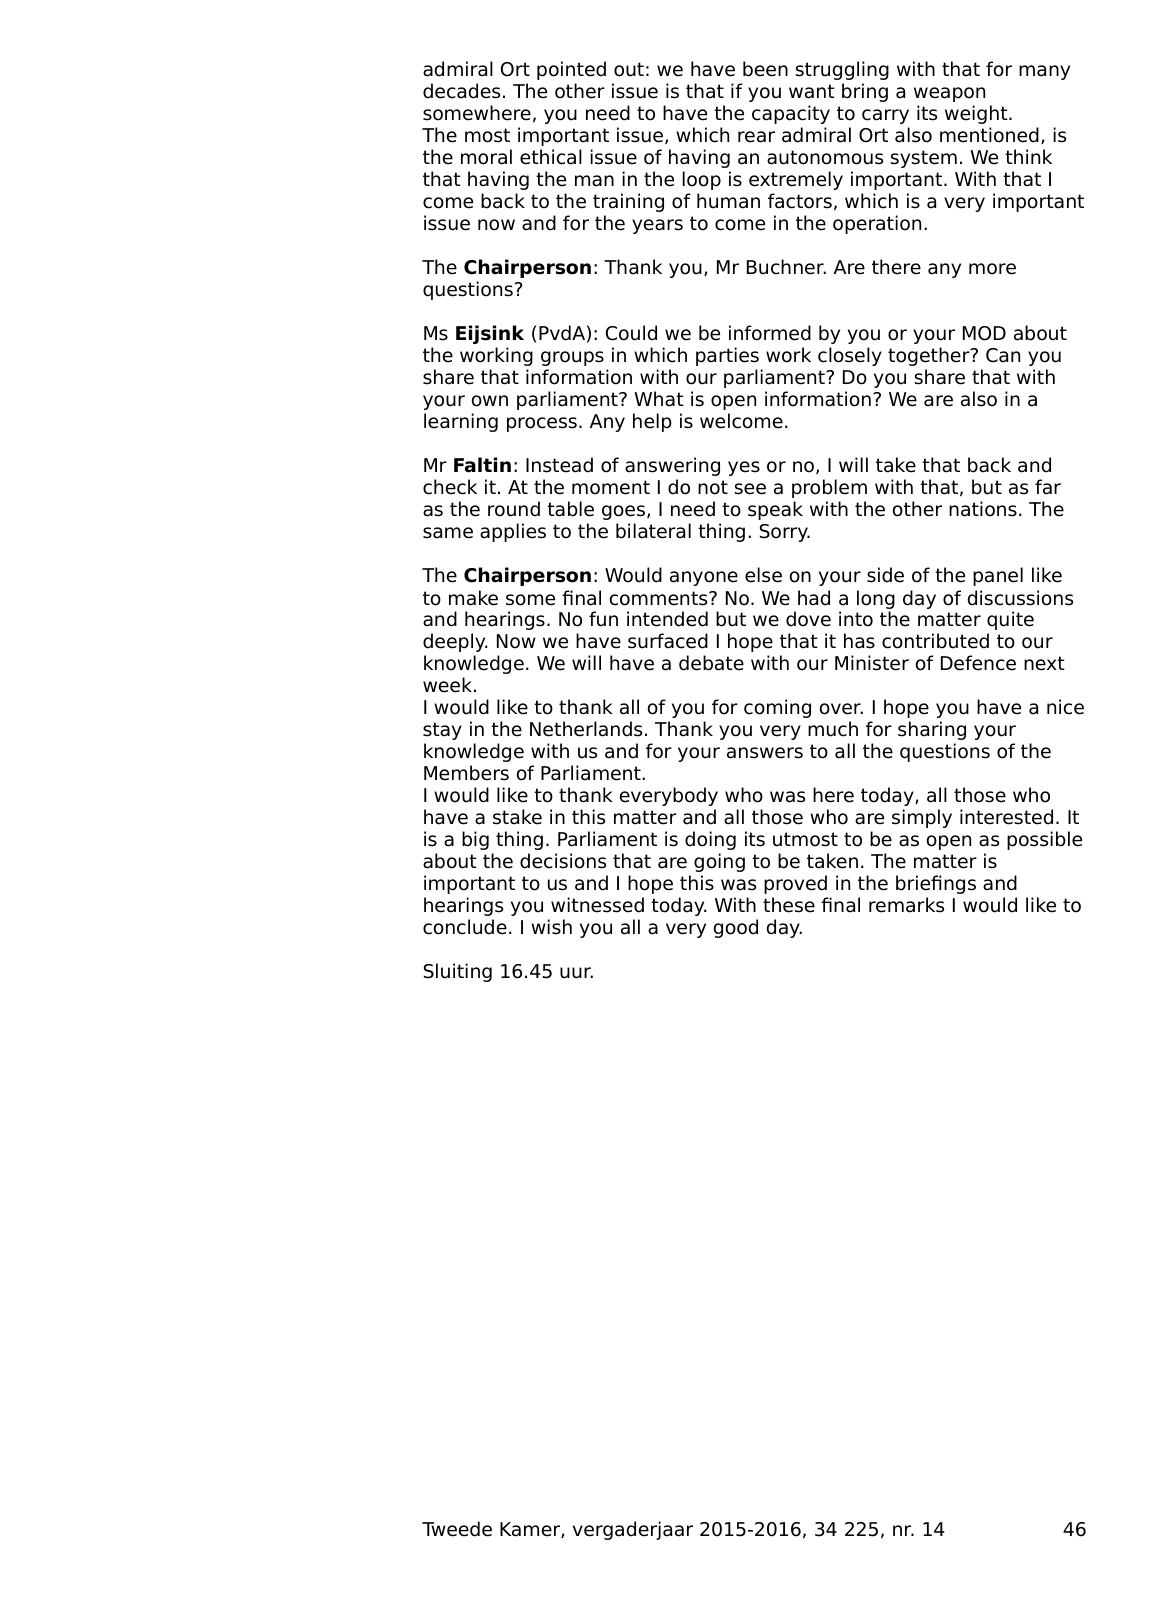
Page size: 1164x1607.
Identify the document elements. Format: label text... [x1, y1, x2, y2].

text admiral Ort pointed out: we have been struggling with that for many decades. The other issue is that if you want bring a weapon somewhere, you need to have the capacity to carry its weight. [422, 59, 1087, 125]
text The most important issue, which rear admiral Ort also mentioned, is the moral ethical issue of having an autonomous system. We think that having the man in the loop is extremely important. With that I come back to the training of human factors, which is a very important issue now and for the years to come in the operation. [422, 125, 1087, 235]
text Sluiting 16.45 uur. [422, 961, 1087, 983]
text I would like to thank all of you for coming over. I hope you have a nice stay in the Netherlands. Thank you very much for sharing your knowledge with us and for your answers to all the questions of the Members of Parliament. [422, 697, 1087, 785]
text I would like to thank everybody who was here today, all those who have a stake in this matter and all those who are simply interested. It is a big thing. Parliament is doing its utmost to be as open as possible about the decisions that are going to be taken. The matter is important to us and I hope this was proved in the briefings and hearings you witnessed today. With these final remarks I would like to conclude. I wish you all a very good day. [422, 785, 1087, 939]
text The Chairperson: Would anyone else on your side of the panel like to make some final comments? No. We had a long day of discussions and hearings. No fun intended but we dove into the matter quite deeply. Now we have surfaced I hope that it has contributed to our knowledge. We will have a debate with our Minister of Defence next week. [422, 565, 1087, 697]
text The Chairperson: Thank you, Mr Buchner. Are there any more questions? [422, 257, 1087, 301]
text Ms Eijsink (PvdA): Could we be informed by you or your MOD about the working groups in which parties work closely together? Can you share that information with our parliament? Do you share that with your own parliament? What is open information? We are also in a learning process. Any help is welcome. [422, 323, 1087, 433]
text Mr Faltin: Instead of answering yes or no, I will take that back and check it. At the moment I do not see a problem with that, but as far as the round table goes, I need to speak with the other nations. The same applies to the bilateral thing. Sorry. [422, 455, 1087, 543]
